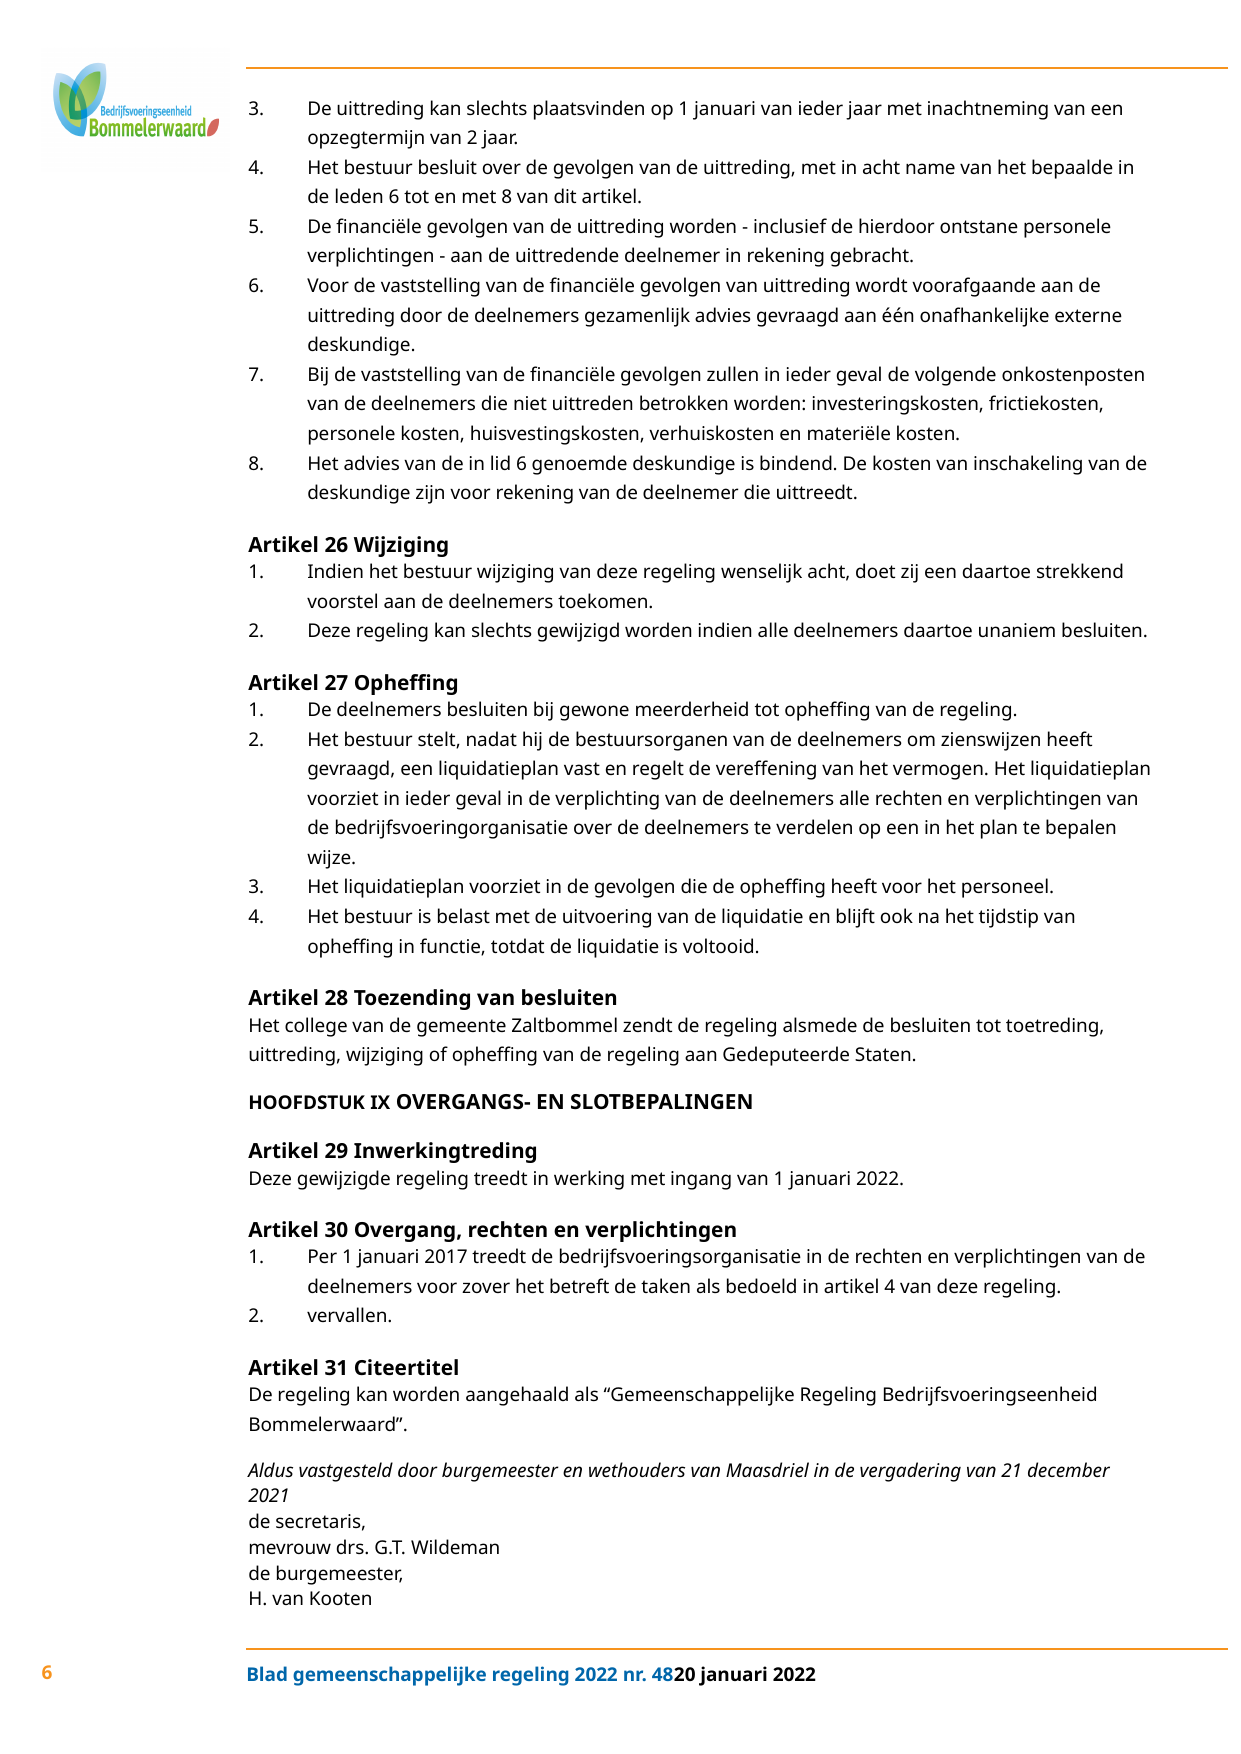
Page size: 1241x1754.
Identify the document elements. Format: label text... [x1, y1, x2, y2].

picture [41, 47, 231, 172]
text Artikel 31 Citeertitel [248, 1353, 1152, 1382]
list De financiële gevolgen van de uittreding worden - inclusief de hierdoor ontstane personele verplichtingen - aan de uittredende deelnemer in rekening gebracht. [248, 213, 1152, 268]
list Het liquidatieplan voorziet in de gevolgen die de opheffing heeft voor het personeel. [248, 874, 1152, 899]
list Het bestuur besluit over de gevolgen van de uittreding, met in acht name van het bepaalde in de leden 6 tot en met 8 van dit artikel. [248, 154, 1152, 209]
text Deze gewijzigde regeling treedt in werking met ingang van 1 januari 2022. [248, 1165, 1152, 1190]
text de burgemeester, [248, 1560, 1152, 1585]
text Artikel 27 Opheffing [248, 668, 1152, 696]
list De deelnemers besluiten bij gewone meerderheid tot opheffing van de regeling. [248, 696, 1152, 722]
text mevrouw drs. G.T. Wildeman [248, 1534, 1152, 1560]
list Per 1 januari 2017 treedt de bedrijfsvoeringsorganisatie in de rechten en verplichtingen van de deelnemers voor zover het betreft de taken als bedoeld in artikel 4 van deze regeling. [248, 1243, 1152, 1299]
list Indien het bestuur wijziging van deze regeling wenselijk acht, doet zij een daartoe strekkend voorstel aan de deelnemers toekomen. [248, 558, 1152, 613]
list Deze regeling kan slechts gewijzigd worden indien alle deelnemers daartoe unaniem besluiten. [248, 617, 1152, 643]
text Artikel 29 Inwerkingtreding [248, 1136, 1152, 1165]
text Het college van de gemeente Zaltbommel zendt de regeling alsmede de besluiten tot toetreding, uittreding, wijziging of opheffing van de regeling aan Gedeputeerde Staten. [248, 1012, 1152, 1067]
text de secretaris, [248, 1508, 1152, 1534]
list Het bestuur is belast met de uitvoering van de liquidatie en blijft ook na het tijdstip van opheffing in functie, totdat de liquidatie is voltooid. [248, 903, 1152, 959]
list vervallen. [248, 1303, 1152, 1328]
list Het advies van de in lid 6 genoemde deskundige is bindend. De kosten van inschakeling van de deskundige zijn voor rekening van de deelnemer die uittreedt. [248, 450, 1152, 505]
list De uittreding kan slechts plaatsvinden op 1 januari van ieder jaar met inachtneming van een opzegtermijn van 2 jaar. [248, 95, 1152, 150]
text Artikel 28 Toezending van besluiten [248, 983, 1152, 1012]
text Aldus vastgesteld door burgemeester en wethouders van Maasdriel in de vergadering van 21 december 2021 [248, 1457, 1152, 1508]
list Het bestuur stelt, nadat hij de bestuursorganen van de deelnemers om zienswijzen heeft gevraagd, een liquidatieplan vast en regelt de vereffening van het vermogen. Het liquidatieplan voorziet in ieder geval in de verplichting van de deelnemers alle rechten en verplichtingen van de bedrijfsvoeringorganisatie over de deelnemers te verdelen op een in het plan te bepalen wijze. [248, 726, 1152, 870]
text De regeling kan worden aangehaald als “Gemeenschappelijke Regeling Bedrijfsvoeringseenheid Bommelerwaard”. [248, 1382, 1152, 1437]
text H. van Kooten [248, 1585, 1152, 1611]
list Bij de vaststelling van de financiële gevolgen zullen in ieder geval de volgende onkostenposten van de deelnemers die niet uittreden betrokken worden: investeringskosten, frictiekosten, personele kosten, huisvestingskosten, verhuiskosten en materiële kosten. [248, 361, 1152, 446]
text Artikel 26 Wijziging [248, 530, 1152, 558]
list Voor de vaststelling van de financiële gevolgen van uittreding wordt voorafgaande aan de uittreding door de deelnemers gezamenlijk advies gevraagd aan één onafhankelijke externe deskundige. [248, 272, 1152, 357]
text Artikel 30 Overgang, rechten en verplichtingen [248, 1215, 1152, 1243]
text HOOFDSTUK IX OVERGANGS- EN SLOTBEPALINGEN [248, 1087, 1152, 1115]
